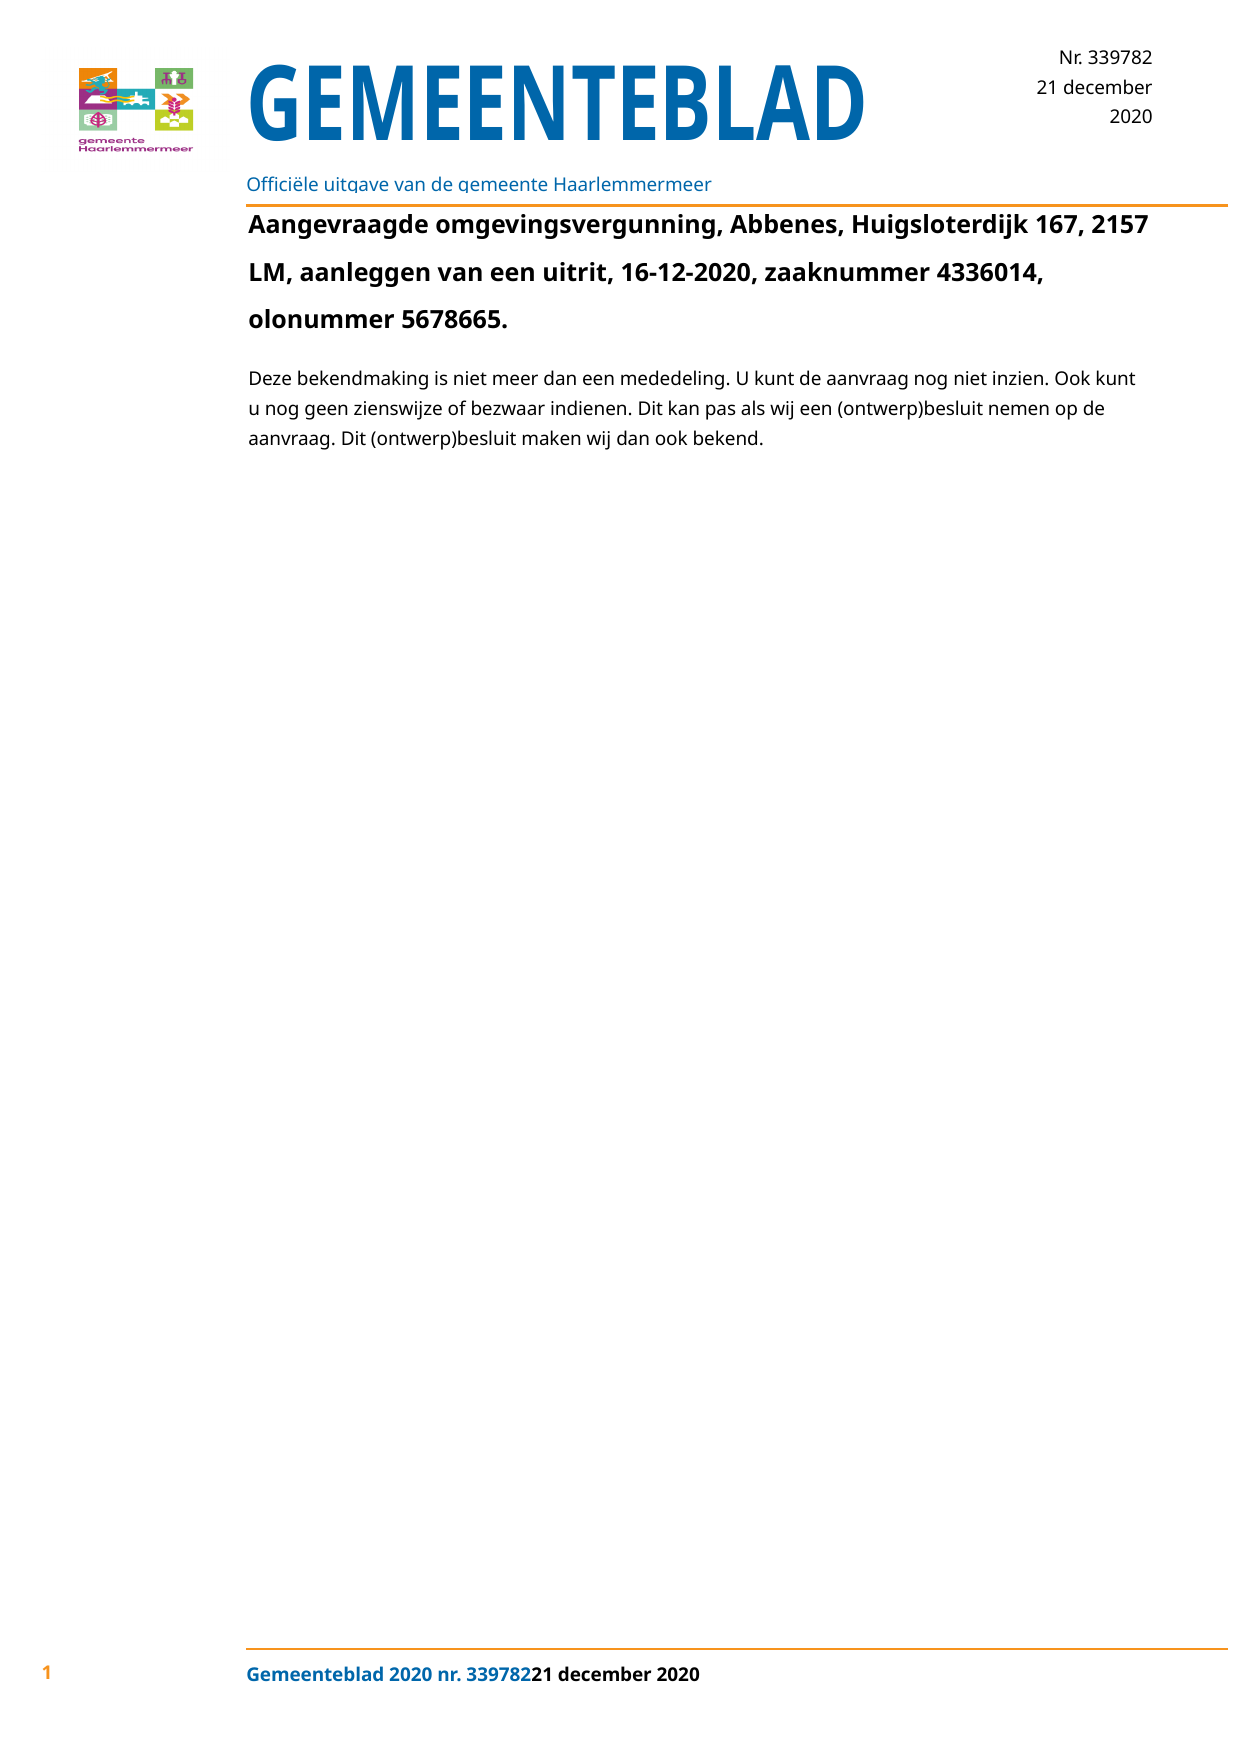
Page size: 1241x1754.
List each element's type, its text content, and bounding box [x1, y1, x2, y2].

text Deze bekendmaking is niet meer dan een mededeling. U kunt de aanvraag nog niet inzien. Ook kunt u nog geen zienswijze of bezwaar indienen. Dit kan pas als wij een (ontwerp)besluit nemen op de aanvraag. Dit (ontwerp)besluit maken wij dan ook bekend. [248, 366, 1152, 450]
picture [41, 47, 231, 172]
text Aangevraagde omgevingsvergunning, Abbenes, Huigsloterdijk 167, 2157 LM, aanleggen van een uitrit, 16-12-2020, zaaknummer 4336014, olonummer 5678665. [248, 207, 1152, 336]
